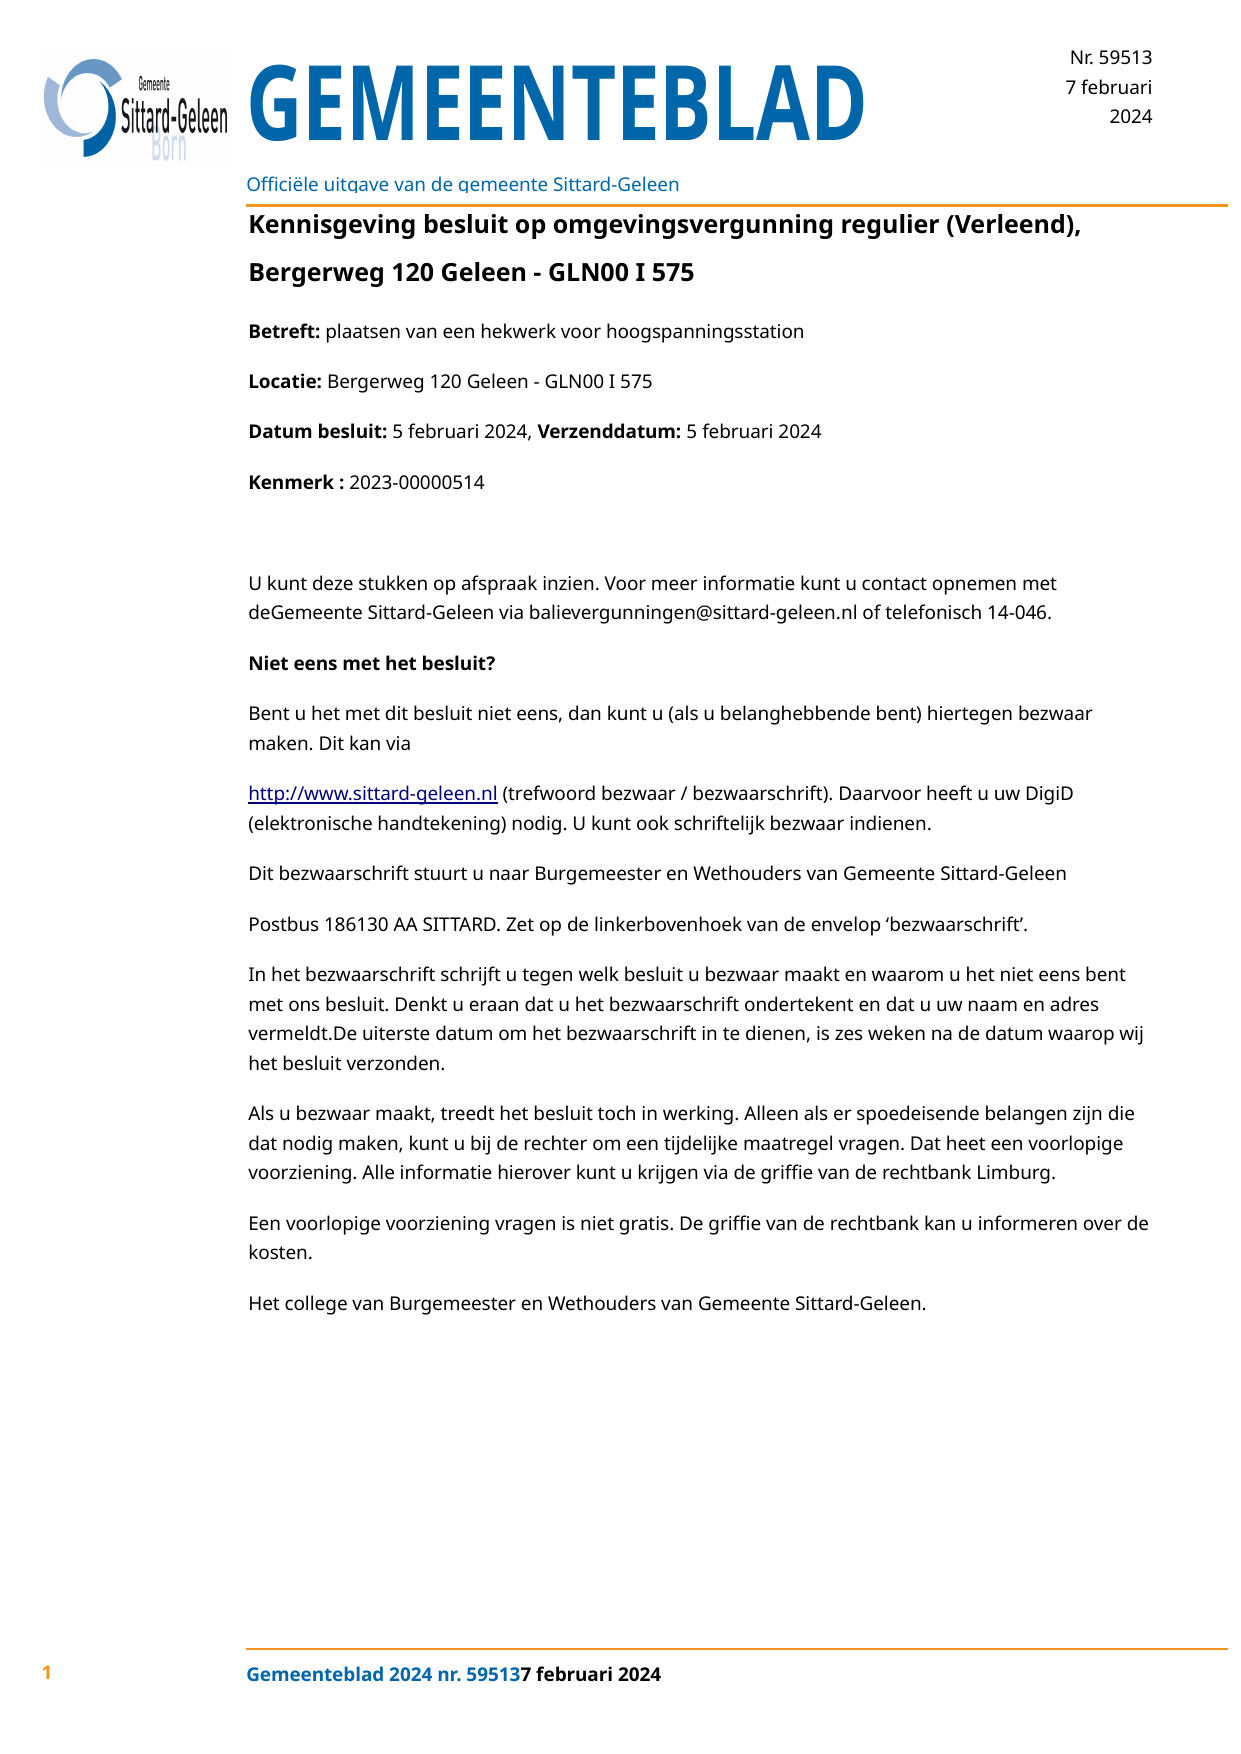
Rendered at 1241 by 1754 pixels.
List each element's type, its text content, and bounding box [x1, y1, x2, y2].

text Kennisgeving besluit op omgevingsvergunning regulier (Verleend), Bergerweg 120 Geleen - GLN00 I 575 [248, 207, 1152, 288]
text Datum besluit: 5 februari 2024, Verzenddatum: 5 februari 2024 [248, 419, 1152, 444]
text Kenmerk : 2023-00000514 [248, 469, 1152, 495]
text Als u bezwaar maakt, treedt het besluit toch in werking. Alleen als er spoedeisende belangen zijn die dat nodig maken, kunt u bij de rechter om een tijdelijke maatregel vragen. Dat heet een voorlopige voorziening. Alle informatie hierover kunt u krijgen via de griffie van de rechtbank Limburg. [248, 1100, 1152, 1185]
text Postbus 186130 AA SITTARD. Zet op de linkerbovenhoek van de envelop ‘bezwaarschrift’. [248, 911, 1152, 937]
text Een voorlopige voorziening vragen is niet gratis. De griffie van de rechtbank kan u informeren over de kosten. [248, 1210, 1152, 1265]
text Niet eens met het besluit? [248, 650, 1152, 676]
text U kunt deze stukken op afspraak inzien. Voor meer informatie kunt u contact opnemen met deGemeente Sittard-Geleen via balievergunningen@sittard-geleen.nl of telefonisch 14-046. [248, 570, 1152, 625]
text In het bezwaarschrift schrijft u tegen welk besluit u bezwaar maakt en waarom u het niet eens bent met ons besluit. Denkt u eraan dat u het bezwaarschrift ondertekent en dat u uw naam en adres vermeldt.De uiterste datum om het bezwaarschrift in te dienen, is zes weken na de datum waarop wij het besluit verzonden. [248, 961, 1152, 1076]
picture [41, 47, 231, 172]
text Locatie: Bergerweg 120 Geleen - GLN00 I 575 [248, 368, 1152, 394]
text Dit bezwaarschrift stuurt u naar Burgemeester en Wethouders van Gemeente Sittard-Geleen [248, 860, 1152, 886]
text Het college van Burgemeester en Wethouders van Gemeente Sittard-Geleen. [248, 1290, 1152, 1316]
text Betreft: plaatsen van een hekwerk voor hoogspanningsstation [248, 318, 1152, 344]
text Bent u het met dit besluit niet eens, dan kunt u (als u belanghebbende bent) hiertegen bezwaar maken. Dit kan via [248, 700, 1152, 756]
text http://www.sittard-geleen.nl (trefwoord bezwaar / bezwaarschrift). Daarvoor heeft u uw DigiD (elektronische handtekening) nodig. U kunt ook schriftelijk bezwaar indienen. [248, 780, 1152, 836]
